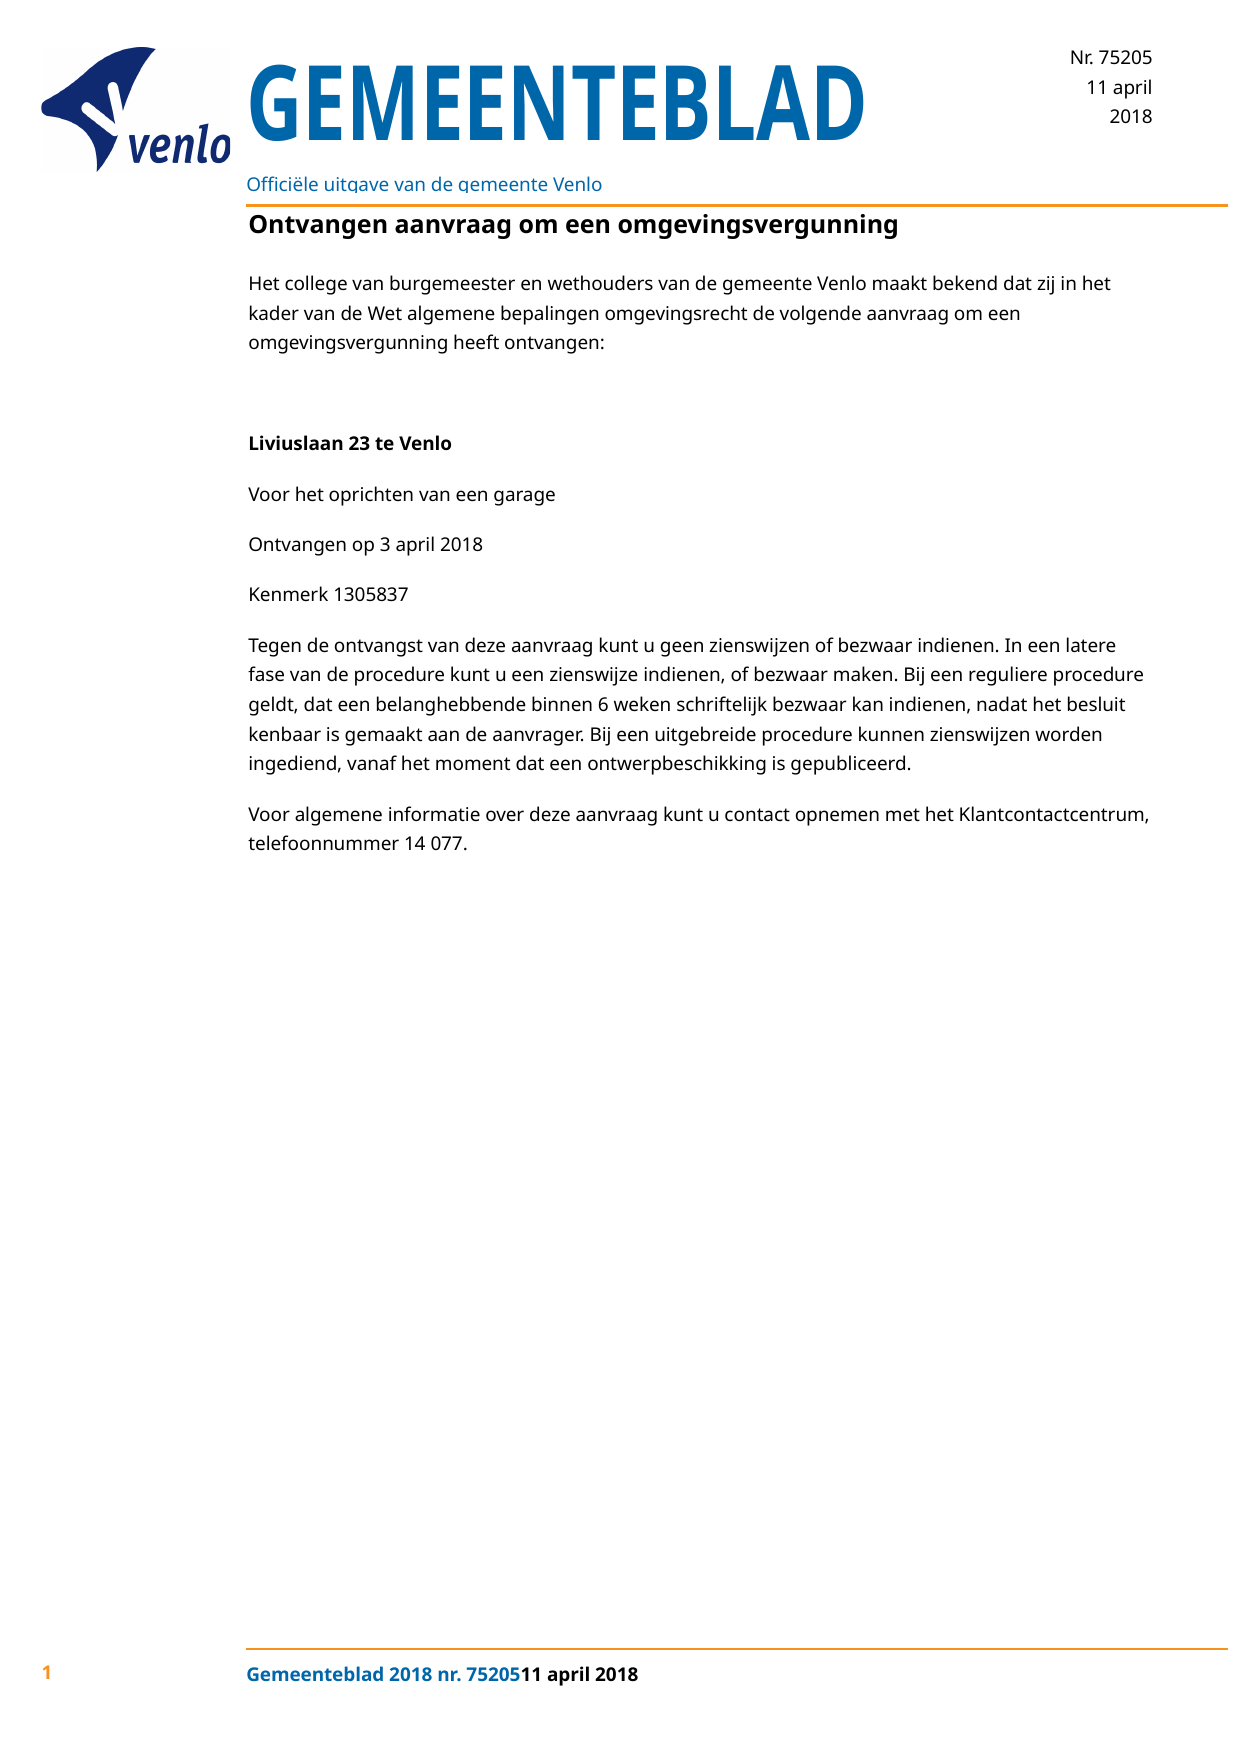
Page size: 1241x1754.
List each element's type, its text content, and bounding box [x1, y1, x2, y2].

text Liviuslaan 23 te Venlo [248, 430, 1152, 456]
text Ontvangen op 3 april 2018 [248, 531, 1152, 557]
text Voor algemene informatie over deze aanvraag kunt u contact opnemen met het Klantcontactcentrum, telefoonnummer 14 077. [248, 801, 1152, 856]
text Kenmerk 1305837 [248, 582, 1152, 607]
text Tegen de ontvangst van deze aanvraag kunt u geen zienswijzen of bezwaar indienen. In een latere fase van de procedure kunt u een zienswijze indienen, of bezwaar maken. Bij een reguliere procedure geldt, dat een belanghebbende binnen 6 weken schriftelijk bezwaar kan indienen, nadat het besluit kenbaar is gemaakt aan de aanvrager. Bij een uitgebreide procedure kunnen zienswijzen worden ingediend, vanaf het moment dat een ontwerpbeschikking is gepubliceerd. [248, 632, 1152, 776]
text Het college van burgemeester en wethouders van de gemeente Venlo maakt bekend dat zij in het kader van de Wet algemene bepalingen omgevingsrecht de volgende aanvraag om een omgevingsvergunning heeft ontvangen: [248, 270, 1152, 355]
text Voor het oprichten van een garage [248, 481, 1152, 506]
text Ontvangen aanvraag om een omgevingsvergunning [248, 207, 1152, 241]
picture [41, 47, 231, 172]
